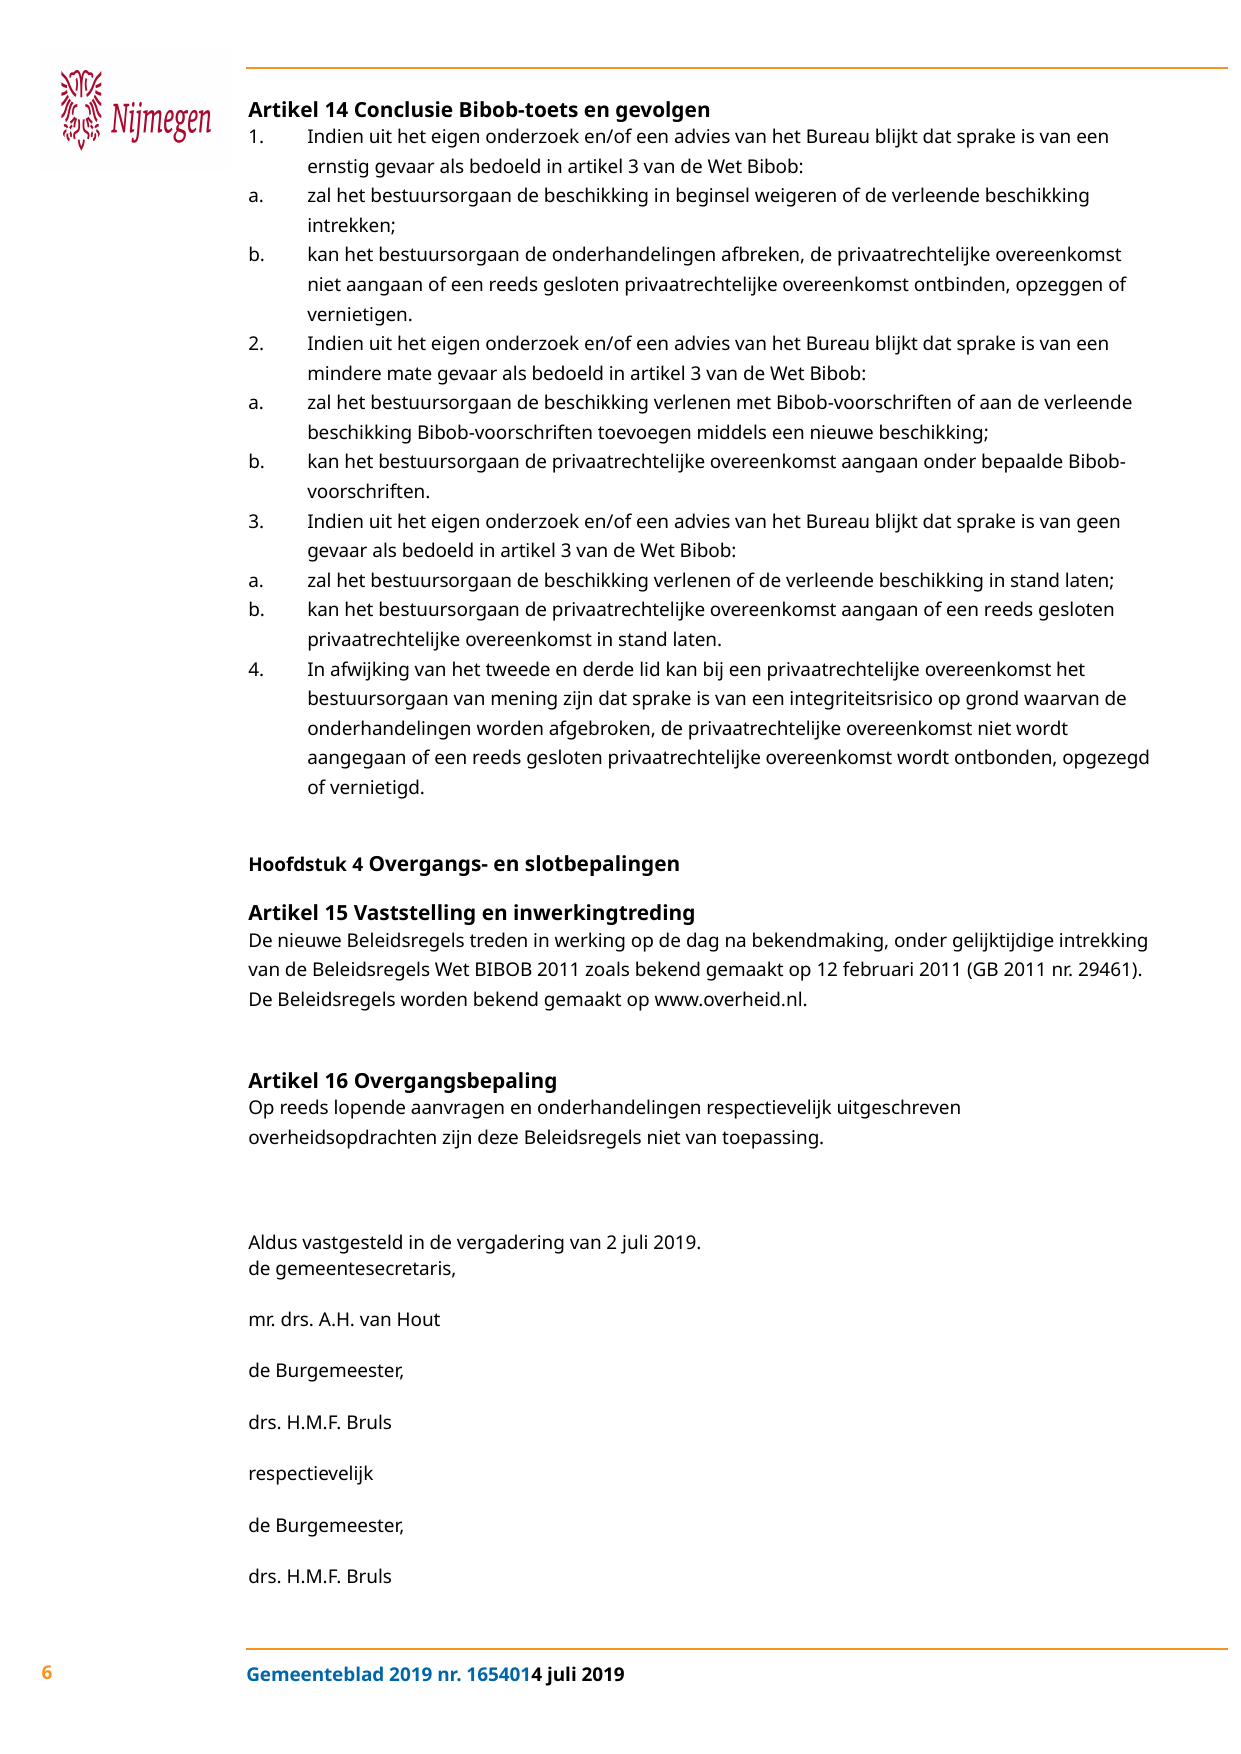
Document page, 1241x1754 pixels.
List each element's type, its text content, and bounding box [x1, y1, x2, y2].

text mr. drs. A.H. van Hout [248, 1306, 1152, 1332]
text de gemeentesecretaris, [248, 1255, 1152, 1280]
list Indien uit het eigen onderzoek en/of een advies van het Bureau blijkt dat sprake is van een ernstig gevaar als bedoeld in artikel 3 van de Wet Bibob: [248, 123, 1152, 178]
text Op reeds lopende aanvragen en onderhandelingen respectievelijk uitgeschreven overheidsopdrachten zijn deze Beleidsregels niet van toepassing. [248, 1094, 1152, 1150]
text de Burgemeester, [248, 1358, 1152, 1383]
list Indien uit het eigen onderzoek en/of een advies van het Bureau blijkt dat sprake is van een mindere mate gevaar als bedoeld in artikel 3 van de Wet Bibob: [248, 330, 1152, 386]
text drs. H.M.F. Bruls [248, 1563, 1152, 1589]
list Indien uit het eigen onderzoek en/of een advies van het Bureau blijkt dat sprake is van geen gevaar als bedoeld in artikel 3 van de Wet Bibob: [248, 508, 1152, 563]
text Aldus vastgesteld in de vergadering van 2 juli 2019. [248, 1229, 1152, 1255]
text Artikel 16 Overgangsbepaling [248, 1066, 1152, 1094]
list zal het bestuursorgaan de beschikking in beginsel weigeren of de verleende beschikking intrekken; [248, 182, 1152, 238]
text de Burgemeester, [248, 1512, 1152, 1538]
text De nieuwe Beleidsregels treden in werking op de dag na bekendmaking, onder gelijktijdige intrekking van de Beleidsregels Wet BIBOB 2011 zoals bekend gemaakt op 12 februari 2011 (GB 2011 nr. 29461). De Beleidsregels worden bekend gemaakt op www.overheid.nl. [248, 927, 1152, 1012]
text Artikel 14 Conclusie Bibob-toets en gevolgen [248, 95, 1152, 123]
picture [41, 47, 231, 172]
list zal het bestuursorgaan de beschikking verlenen met Bibob-voorschriften of aan de verleende beschikking Bibob-voorschriften toevoegen middels een nieuwe beschikking; [248, 389, 1152, 445]
list kan het bestuursorgaan de onderhandelingen afbreken, de privaatrechtelijke overeenkomst niet aangaan of een reeds gesloten privaatrechtelijke overeenkomst ontbinden, opzeggen of vernietigen. [248, 242, 1152, 326]
list zal het bestuursorgaan de beschikking verlenen of de verleende beschikking in stand laten; [248, 567, 1152, 593]
list In afwijking van het tweede en derde lid kan bij een privaatrechtelijke overeenkomst het bestuursorgaan van mening zijn dat sprake is van een integriteitsrisico op grond waarvan de onderhandelingen worden afgebroken, de privaatrechtelijke overeenkomst niet wordt aangegaan of een reeds gesloten privaatrechtelijke overeenkomst wordt ontbonden, opgezegd of vernietigd. [248, 656, 1152, 800]
list kan het bestuursorgaan de privaatrechtelijke overeenkomst aangaan of een reeds gesloten privaatrechtelijke overeenkomst in stand laten. [248, 597, 1152, 652]
text drs. H.M.F. Bruls [248, 1409, 1152, 1435]
text Artikel 15 Vaststelling en inwerkingtreding [248, 898, 1152, 927]
text respectievelijk [248, 1461, 1152, 1486]
text Hoofdstuk 4 Overgangs- en slotbepalingen [248, 849, 1152, 878]
list kan het bestuursorgaan de privaatrechtelijke overeenkomst aangaan onder bepaalde Bibob-voorschriften. [248, 449, 1152, 504]
